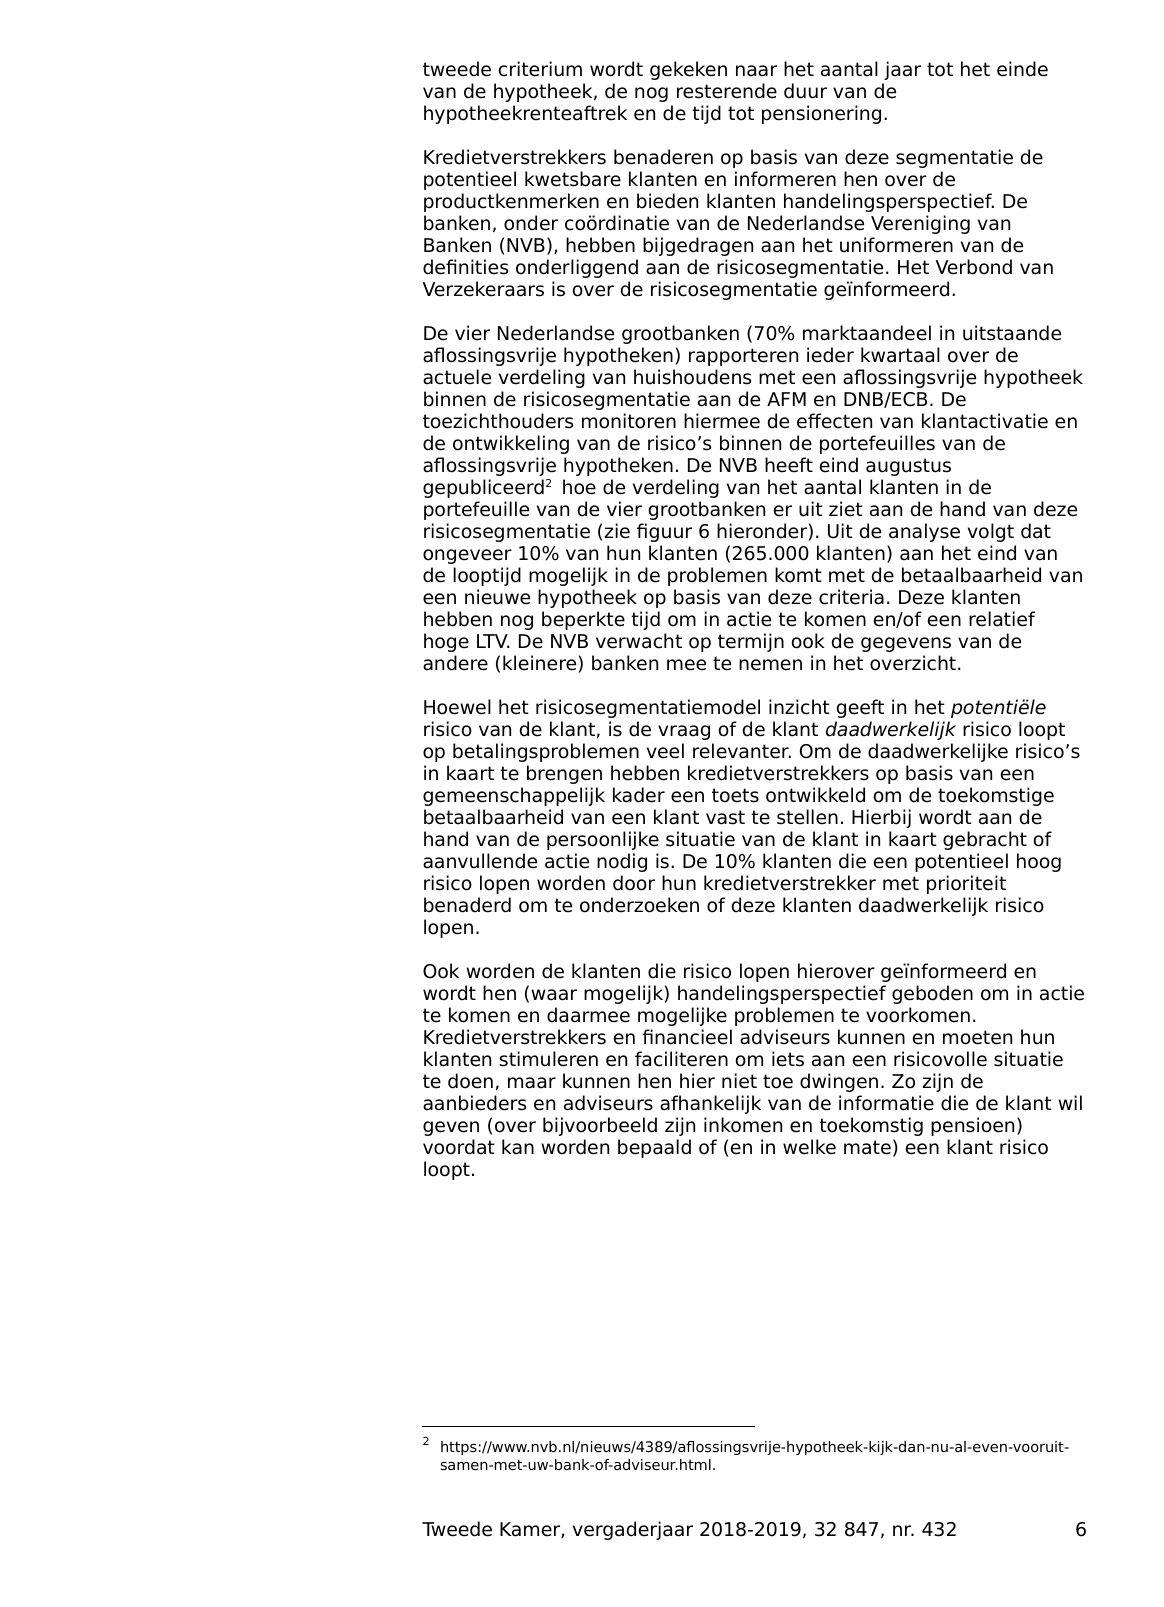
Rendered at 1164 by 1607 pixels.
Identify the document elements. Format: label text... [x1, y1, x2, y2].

text Kredietverstrekkers benaderen op basis van deze segmentatie de potentieel kwetsbare klanten en informeren hen over de productkenmerken en bieden klanten handelingsperspectief. De banken, onder coördinatie van de Nederlandse Vereniging van Banken (NVB), hebben bijgedragen aan het uniformeren van de definities onderliggend aan de risicosegmentatie. Het Verbond van Verzekeraars is over de risicosegmentatie geïnformeerd. [422, 147, 1087, 301]
text https://www.nvb.nl/nieuws/4389/aflossingsvrije-hypotheek-kijk-dan-nu-al-even-vooruit-samen-met-uw-bank-of-adviseur.html. [422, 1435, 1087, 1474]
text tweede criterium wordt gekeken naar het aantal jaar tot het einde van de hypotheek, de nog resterende duur van de hypotheekrenteaftrek en de tijd tot pensionering. [422, 59, 1087, 125]
text De vier Nederlandse grootbanken (70% marktaandeel in uitstaande aflossingsvrije hypotheken) rapporteren ieder kwartaal over de actuele verdeling van huishoudens met een aflossingsvrije hypotheek binnen de risicosegmentatie aan de AFM en DNB/ECB. De toezichthouders monitoren hiermee de effecten van klantactivatie en de ontwikkeling van de risico’s binnen de portefeuilles van de aflossingsvrije hypotheken. De NVB heeft eind augustus gepubliceerd hoe de verdeling van het aantal klanten in de portefeuille van de vier grootbanken er uit ziet aan de hand van deze risicosegmentatie (zie figuur 6 hieronder). Uit de analyse volgt dat ongeveer 10% van hun klanten (265.000 klanten) aan het eind van de looptijd mogelijk in de problemen komt met de betaalbaarheid van een nieuwe hypotheek op basis van deze criteria. Deze klanten hebben nog beperkte tijd om in actie te komen en/of een relatief hoge LTV. De NVB verwacht op termijn ook de gegevens van de andere (kleinere) banken mee te nemen in het overzicht. [422, 323, 1087, 675]
text Ook worden de klanten die risico lopen hierover geïnformeerd en wordt hen (waar mogelijk) handelingsperspectief geboden om in actie te komen en daarmee mogelijke problemen te voorkomen. Kredietverstrekkers en financieel adviseurs kunnen en moeten hun klanten stimuleren en faciliteren om iets aan een risicovolle situatie te doen, maar kunnen hen hier niet toe dwingen. Zo zijn de aanbieders en adviseurs afhankelijk van de informatie die de klant wil geven (over bijvoorbeeld zijn inkomen en toekomstig pensioen) voordat kan worden bepaald of (en in welke mate) een klant risico loopt. [422, 961, 1087, 1181]
text Hoewel het risicosegmentatiemodel inzicht geeft in het potentiële risico van de klant, is de vraag of de klant daadwerkelijk risico loopt op betalingsproblemen veel relevanter. Om de daadwerkelijke risico’s in kaart te brengen hebben kredietverstrekkers op basis van een gemeenschappelijk kader een toets ontwikkeld om de toekomstige betaalbaarheid van een klant vast te stellen. Hierbij wordt aan de hand van de persoonlijke situatie van de klant in kaart gebracht of aanvullende actie nodig is. De 10% klanten die een potentieel hoog risico lopen worden door hun kredietverstrekker met prioriteit benaderd om te onderzoeken of deze klanten daadwerkelijk risico lopen. [422, 697, 1087, 939]
